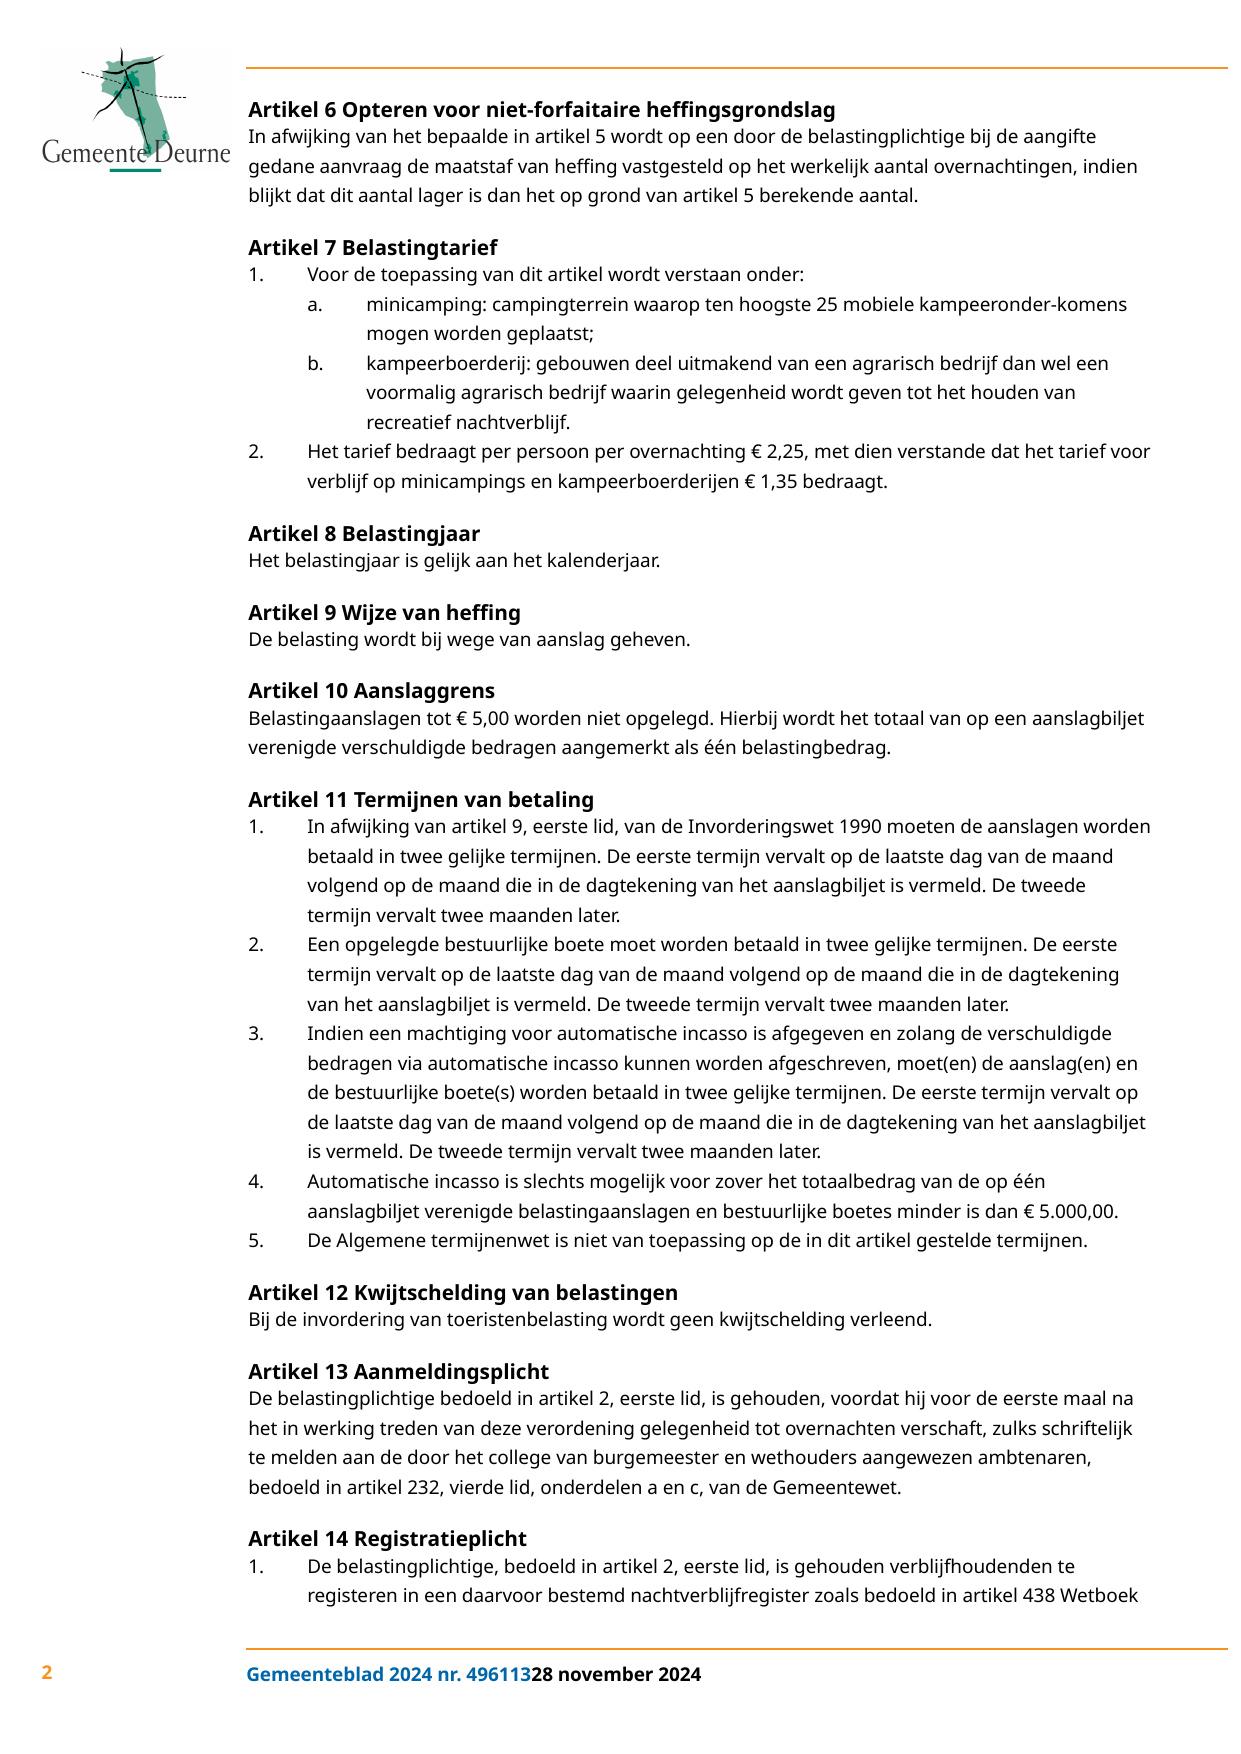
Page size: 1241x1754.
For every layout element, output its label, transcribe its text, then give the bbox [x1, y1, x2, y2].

text In afwijking van het bepaalde in artikel 5 wordt op een door de belastingplichtige bij de aangifte gedane aanvraag de maatstaf van heffing vastgesteld op het werkelijk aantal overnachtingen, indien blijkt dat dit aantal lager is dan het op grond van artikel 5 berekende aantal. [248, 123, 1152, 208]
text Artikel 12 Kwijtschelding van belastingen [248, 1278, 1152, 1306]
text Artikel 14 Registratieplicht [248, 1524, 1152, 1553]
list In afwijking van artikel 9, eerste lid, van de Invorderingswet 1990 moeten de aanslagen worden betaald in twee gelijke termijnen. De eerste termijn vervalt op de laatste dag van de maand volgend op de maand die in de dagtekening van het aanslagbiljet is vermeld. De tweede termijn vervalt twee maanden later. [248, 813, 1152, 928]
list Automatische incasso is slechts mogelijk voor zover het totaalbedrag van de op één aanslagbiljet verenigde belastingaanslagen en bestuurlijke boetes minder is dan € 5.000,00. [248, 1168, 1152, 1224]
list minicamping: campingterrein waarop ten hoogste 25 mobiele kampeeronder-komens mogen worden geplaatst; [307, 291, 1152, 346]
list De belastingplichtige, bedoeld in artikel 2, eerste lid, is gehouden verblijfhoudenden te registeren in een daarvoor bestemd nachtverblijfregister zoals bedoeld in artikel 438 Wetboek [248, 1553, 1152, 1608]
list Een opgelegde bestuurlijke boete moet worden betaald in twee gelijke termijnen. De eerste termijn vervalt op de laatste dag van de maand volgend op de maand die in de dagtekening van het aanslagbiljet is vermeld. De tweede termijn vervalt twee maanden later. [248, 932, 1152, 1017]
list Indien een machtiging voor automatische incasso is afgegeven en zolang de verschuldigde bedragen via automatische incasso kunnen worden afgeschreven, moet(en) de aanslag(en) en de bestuurlijke boete(s) worden betaald in twee gelijke termijnen. De eerste termijn vervalt op de laatste dag van de maand volgend op de maand die in de dagtekening van het aanslagbiljet is vermeld. De tweede termijn vervalt twee maanden later. [248, 1020, 1152, 1164]
text Artikel 9 Wijze van heffing [248, 598, 1152, 626]
text Artikel 6 Opteren voor niet-forfaitaire heffingsgrondslag [248, 95, 1152, 123]
text Bij de invordering van toeristenbelasting wordt geen kwijtschelding verleend. [248, 1306, 1152, 1332]
picture [41, 47, 231, 172]
list Voor de toepassing van dit artikel wordt verstaan onder: [248, 261, 1152, 287]
list De Algemene termijnenwet is niet van toepassing op de in dit artikel gestelde termijnen. [248, 1227, 1152, 1253]
list kampeerboerderij: gebouwen deel uitmakend van een agrarisch bedrijf dan wel een voormalig agrarisch bedrijf waarin gelegenheid wordt geven tot het houden van recreatief nachtverblijf. [307, 350, 1152, 435]
text Artikel 7 Belastingtarief [248, 233, 1152, 261]
text De belasting wordt bij wege van aanslag geheven. [248, 626, 1152, 652]
text Artikel 10 Aanslaggrens [248, 676, 1152, 705]
text Het belastingjaar is gelijk aan het kalenderjaar. [248, 547, 1152, 573]
text Belastingaanslagen tot € 5,00 worden niet opgelegd. Hierbij wordt het totaal van op een aanslagbiljet verenigde verschuldigde bedragen aangemerkt als één belastingbedrag. [248, 705, 1152, 760]
text Artikel 11 Termijnen van betaling [248, 785, 1152, 813]
list Het tarief bedraagt per persoon per overnachting € 2,25, met dien verstande dat het tarief voor verblijf op minicampings en kampeerboerderijen € 1,35 bedraagt. [248, 439, 1152, 494]
text Artikel 13 Aanmeldingsplicht [248, 1357, 1152, 1385]
text De belastingplichtige bedoeld in artikel 2, eerste lid, is gehouden, voordat hij voor de eerste maal na het in werking treden van deze verordening gelegenheid tot overnachten verschaft, zulks schriftelijk te melden aan de door het college van burgemeester en wethouders aangewezen ambtenaren, bedoeld in artikel 232, vierde lid, onderdelen a en c, van de Gemeentewet. [248, 1385, 1152, 1500]
text Artikel 8 Belastingjaar [248, 519, 1152, 547]
